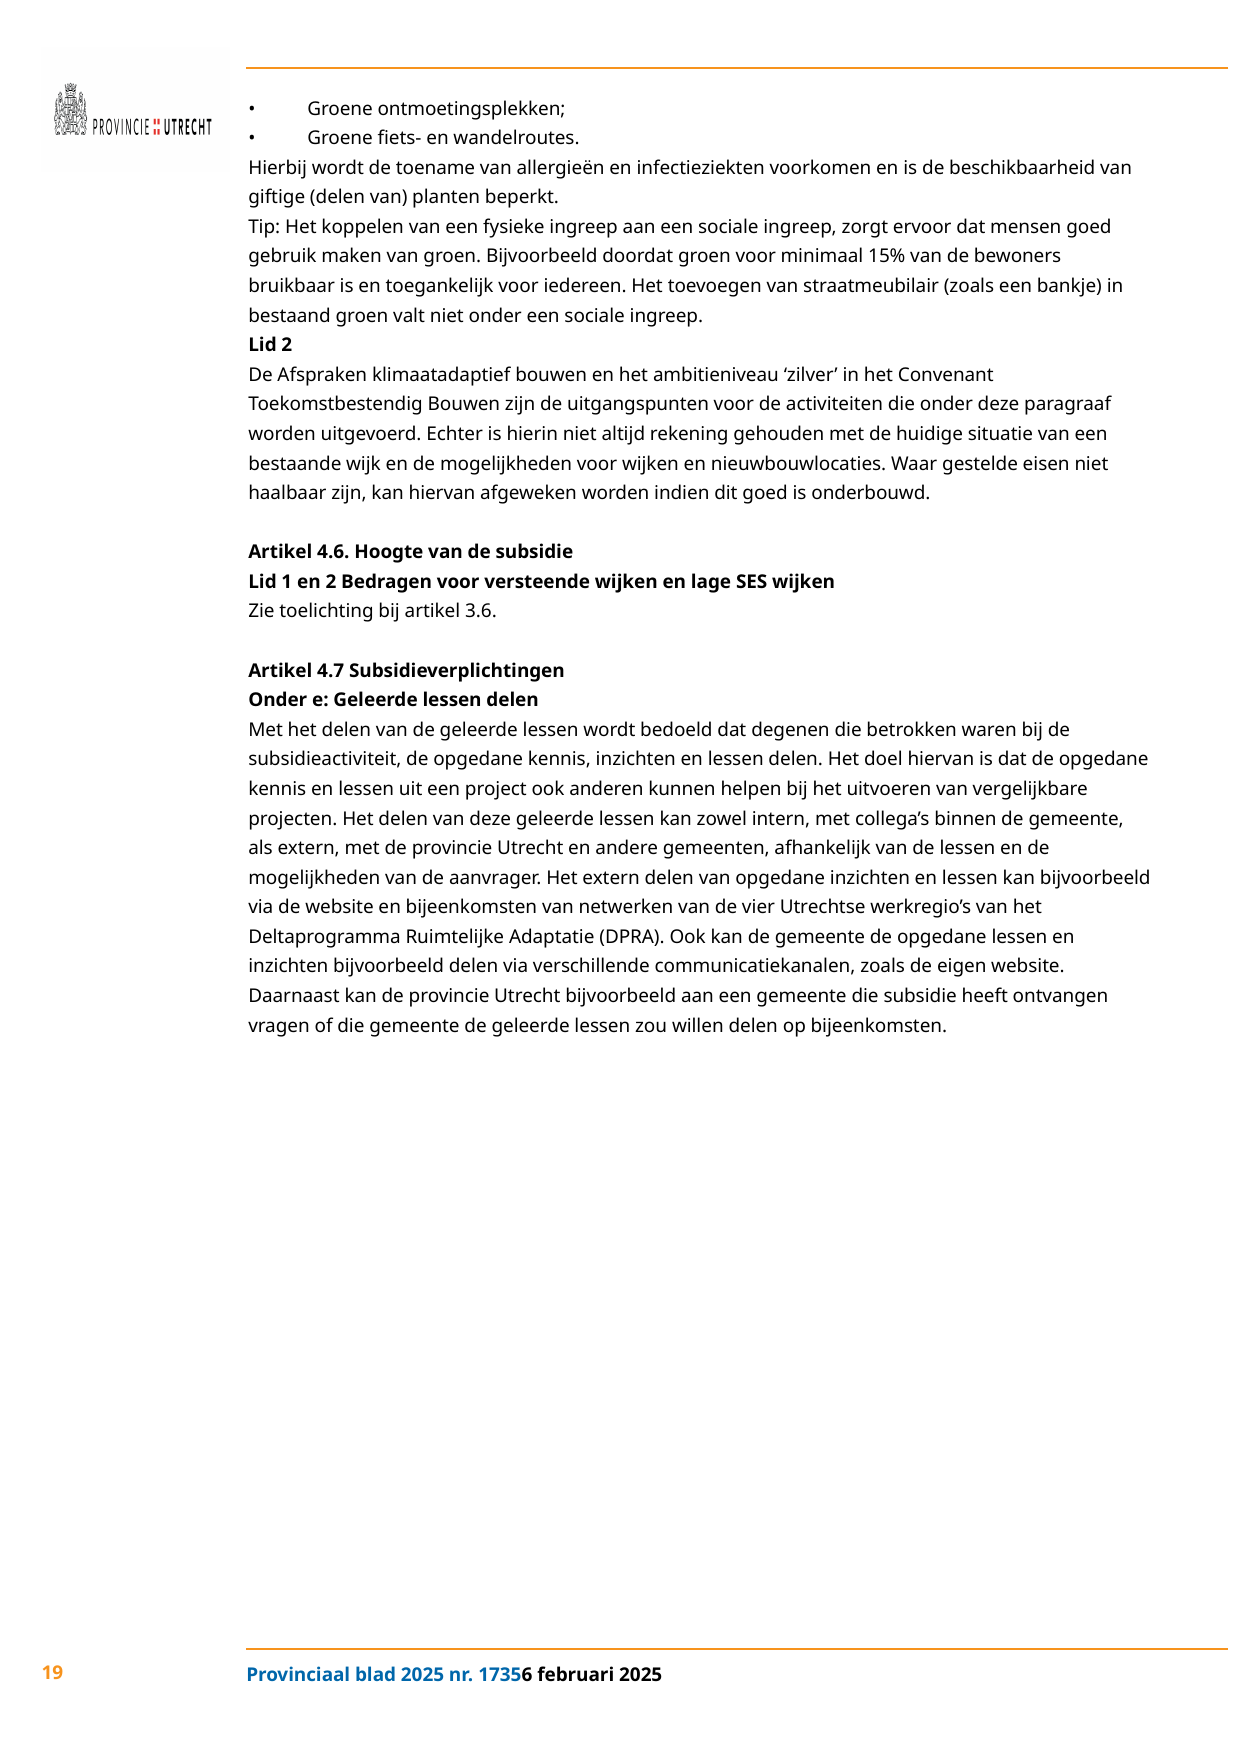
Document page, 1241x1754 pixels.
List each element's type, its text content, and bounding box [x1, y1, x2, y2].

text Tip: Het koppelen van een fysieke ingreep aan een sociale ingreep, zorgt ervoor dat mensen goed gebruik maken van groen. Bijvoorbeeld doordat groen voor minimaal 15% van de bewoners bruikbaar is en toegankelijk voor iedereen. Het toevoegen van straatmeubilair (zoals een bankje) in bestaand groen valt niet onder een sociale ingreep. [248, 213, 1152, 328]
text De Afspraken klimaatadaptief bouwen en het ambitieniveau ‘zilver’ in het Convenant Toekomstbestendig Bouwen zijn de uitgangspunten voor de activiteiten die onder deze paragraaf worden uitgevoerd. Echter is hierin niet altijd rekening gehouden met de huidige situatie van een bestaande wijk en de mogelijkheden voor wijken en nieuwbouwlocaties. Waar gestelde eisen niet haalbaar zijn, kan hiervan afgeweken worden indien dit goed is onderbouwd. [248, 361, 1152, 505]
picture [41, 47, 231, 172]
list Groene ontmoetingsplekken; [248, 95, 1152, 121]
text Met het delen van de geleerde lessen wordt bedoeld dat degenen die betrokken waren bij de subsidieactiviteit, de opgedane kennis, inzichten en lessen delen. Het doel hiervan is dat de opgedane kennis en lessen uit een project ook anderen kunnen helpen bij het uitvoeren van vergelijkbare projecten. Het delen van deze geleerde lessen kan zowel intern, met collega’s binnen de gemeente, als extern, met de provincie Utrecht en andere gemeenten, afhankelijk van de lessen en de mogelijkheden van de aanvrager. Het extern delen van opgedane inzichten en lessen kan bijvoorbeeld via de website en bijeenkomsten van netwerken van de vier Utrechtse werkregio’s van het Deltaprogramma Ruimtelijke Adaptatie (DPRA). Ook kan de gemeente de opgedane lessen en inzichten bijvoorbeeld delen via verschillende communicatiekanalen, zoals de eigen website. Daarnaast kan de provincie Utrecht bijvoorbeeld aan een gemeente die subsidie heeft ontvangen vragen of die gemeente de geleerde lessen zou willen delen op bijeenkomsten. [248, 716, 1152, 1038]
text Lid 2 [248, 331, 1152, 357]
text Onder e: Geleerde lessen delen [248, 686, 1152, 712]
text Hierbij wordt de toename van allergieën en infectieziekten voorkomen en is de beschikbaarheid van giftige (delen van) planten beperkt. [248, 154, 1152, 209]
text Artikel 4.7 Subsidieverplichtingen [248, 657, 1152, 683]
text Zie toelichting bij artikel 3.6. [248, 598, 1152, 623]
list Groene fiets- en wandelroutes. [248, 124, 1152, 150]
text Lid 1 en 2 Bedragen voor versteende wijken en lage SES wijken [248, 568, 1152, 594]
text Artikel 4.6. Hoogte van de subsidie [248, 538, 1152, 564]
